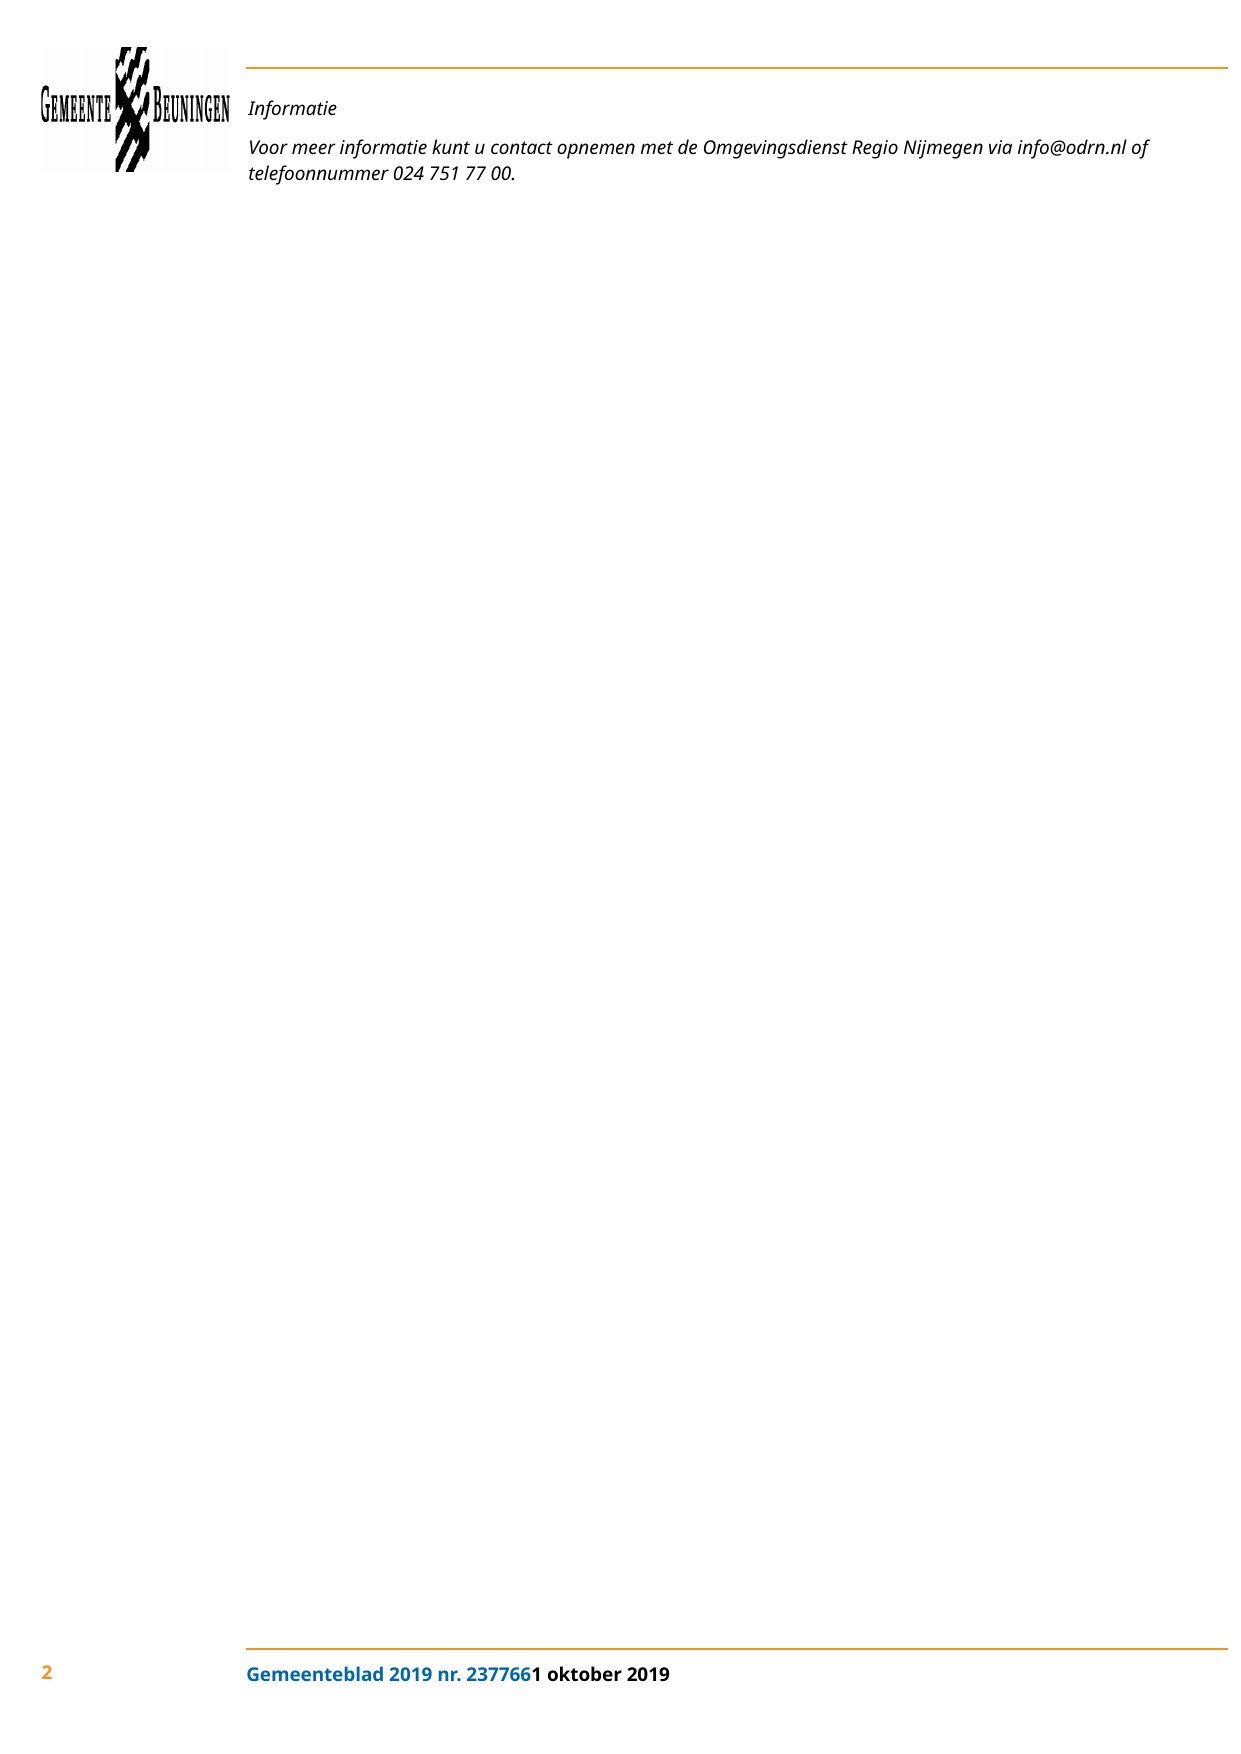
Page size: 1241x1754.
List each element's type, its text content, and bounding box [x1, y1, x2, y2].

text Informatie [248, 95, 1152, 121]
picture [41, 47, 231, 172]
text Voor meer informatie kunt u contact opnemen met de Omgevingsdienst Regio Nijmegen via info@odrn.nl of telefoonnummer 024 751 77 00. [248, 134, 1152, 186]
